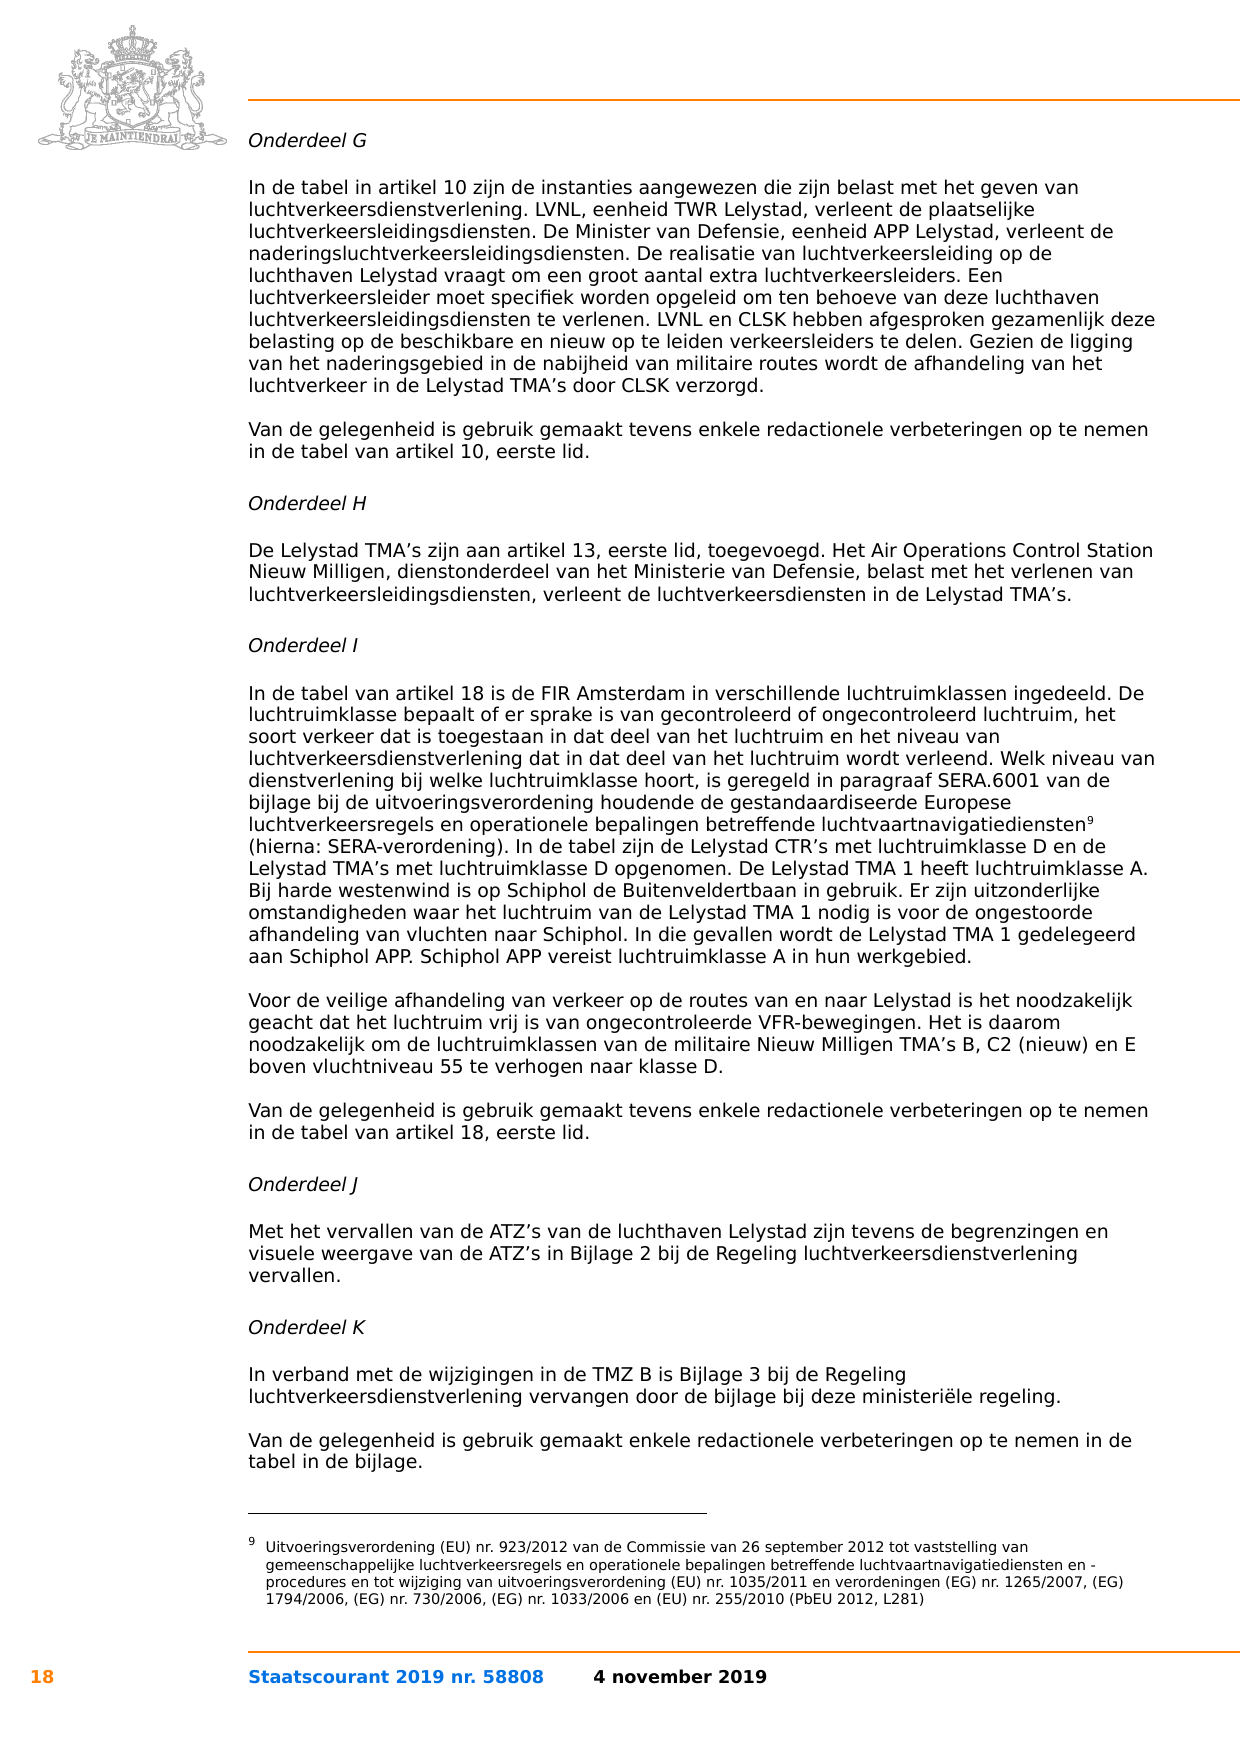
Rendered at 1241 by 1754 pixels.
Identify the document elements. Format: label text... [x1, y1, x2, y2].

subtitle Onderdeel J [248, 1174, 1163, 1196]
subtitle Onderdeel K [248, 1317, 1163, 1339]
subtitle Onderdeel H [248, 492, 1163, 514]
text Voor de veilige afhandeling van verkeer op de routes van en naar Lelystad is het noodzakelijk geacht dat het luchtruim vrij is van ongecontroleerde VFR-bewegingen. Het is daarom noodzakelijk om de luchtruimklassen van de militaire Nieuw Milligen TMA’s B, C2 (nieuw) en E boven vluchtniveau 55 te verhogen naar klasse D. [248, 990, 1163, 1078]
subtitle Onderdeel I [248, 635, 1163, 657]
text Van de gelegenheid is gebruik gemaakt tevens enkele redactionele verbeteringen op te nemen in de tabel van artikel 10, eerste lid. [248, 418, 1163, 462]
picture [38, 25, 227, 150]
subtitle Onderdeel G [248, 130, 1163, 152]
text Van de gelegenheid is gebruik gemaakt tevens enkele redactionele verbeteringen op te nemen in de tabel van artikel 18, eerste lid. [248, 1100, 1163, 1144]
text In de tabel van artikel 18 is de FIR Amsterdam in verschillende luchtruimklassen ingedeeld. De luchtruimklasse bepaalt of er sprake is van gecontroleerd of ongecontroleerd luchtruim, het soort verkeer dat is toegestaan in dat deel van het luchtruim en het niveau van luchtverkeersdienstverlening dat in dat deel van het luchtruim wordt verleend. Welk niveau van dienstverlening bij welke luchtruimklasse hoort, is geregeld in paragraaf SERA.6001 van de bijlage bij de uitvoeringsverordening houdende de gestandaardiseerde Europese luchtverkeersregels en operationele bepalingen betreffende luchtvaartnavigatiediensten (hierna: SERA-verordening). In de tabel zijn de Lelystad CTR’s met luchtruimklasse D en de Lelystad TMA’s met luchtruimklasse D opgenomen. De Lelystad TMA 1 heeft luchtruimklasse A. Bij harde westenwind is op Schiphol de Buitenveldertbaan in gebruik. Er zijn uitzonderlijke omstandigheden waar het luchtruim van de Lelystad TMA 1 nodig is voor de ongestoorde afhandeling van vluchten naar Schiphol. In die gevallen wordt de Lelystad TMA 1 gedelegeerd aan Schiphol APP. Schiphol APP vereist luchtruimklasse A in hun werkgebied. [248, 682, 1163, 968]
text Met het vervallen van de ATZ’s van de luchthaven Lelystad zijn tevens de begrenzingen en visuele weergave van de ATZ’s in Bijlage 2 bij de Regeling luchtverkeersdienstverlening vervallen. [248, 1221, 1163, 1287]
text De Lelystad TMA’s zijn aan artikel 13, eerste lid, toegevoegd. Het Air Operations Control Station Nieuw Milligen, dienstonderdeel van het Ministerie van Defensie, belast met het verlenen van luchtverkeersleidingsdiensten, verleent de luchtverkeersdiensten in de Lelystad TMA’s. [248, 539, 1163, 605]
text In verband met de wijzigingen in de TMZ B is Bijlage 3 bij de Regeling luchtverkeersdienstverlening vervangen door de bijlage bij deze ministeriële regeling. [248, 1364, 1163, 1408]
text Van de gelegenheid is gebruik gemaakt enkele redactionele verbeteringen op te nemen in de tabel in de bijlage. [248, 1429, 1163, 1473]
text Uitvoeringsverordening (EU) nr. 923/2012 van de Commissie van 26 september 2012 tot vaststelling van gemeenschappelijke luchtverkeersregels en operationele bepalingen betreffende luchtvaartnavigatiediensten en -procedures en tot wijziging van uitvoeringsverordening (EU) nr. 1035/2011 en verordeningen (EG) nr. 1265/2007, (EG) 1794/2006, (EG) nr. 730/2006, (EG) nr. 1033/2006 en (EU) nr. 255/2010 (PbEU 2012, L281) [248, 1535, 1163, 1608]
text In de tabel in artikel 10 zijn de instanties aangewezen die zijn belast met het geven van luchtverkeersdienstverlening. LVNL, eenheid TWR Lelystad, verleent de plaatselijke luchtverkeersleidingsdiensten. De Minister van Defensie, eenheid APP Lelystad, verleent de naderingsluchtverkeersleidingsdiensten. De realisatie van luchtverkeersleiding op de luchthaven Lelystad vraagt om een groot aantal extra luchtverkeersleiders. Een luchtverkeersleider moet specifiek worden opgeleid om ten behoeve van deze luchthaven luchtverkeersleidingsdiensten te verlenen. LVNL en CLSK hebben afgesproken gezamenlijk deze belasting op de beschikbare en nieuw op te leiden verkeersleiders te delen. Gezien de ligging van het naderingsgebied in de nabijheid van militaire routes wordt de afhandeling van het luchtverkeer in de Lelystad TMA’s door CLSK verzorgd. [248, 177, 1163, 397]
